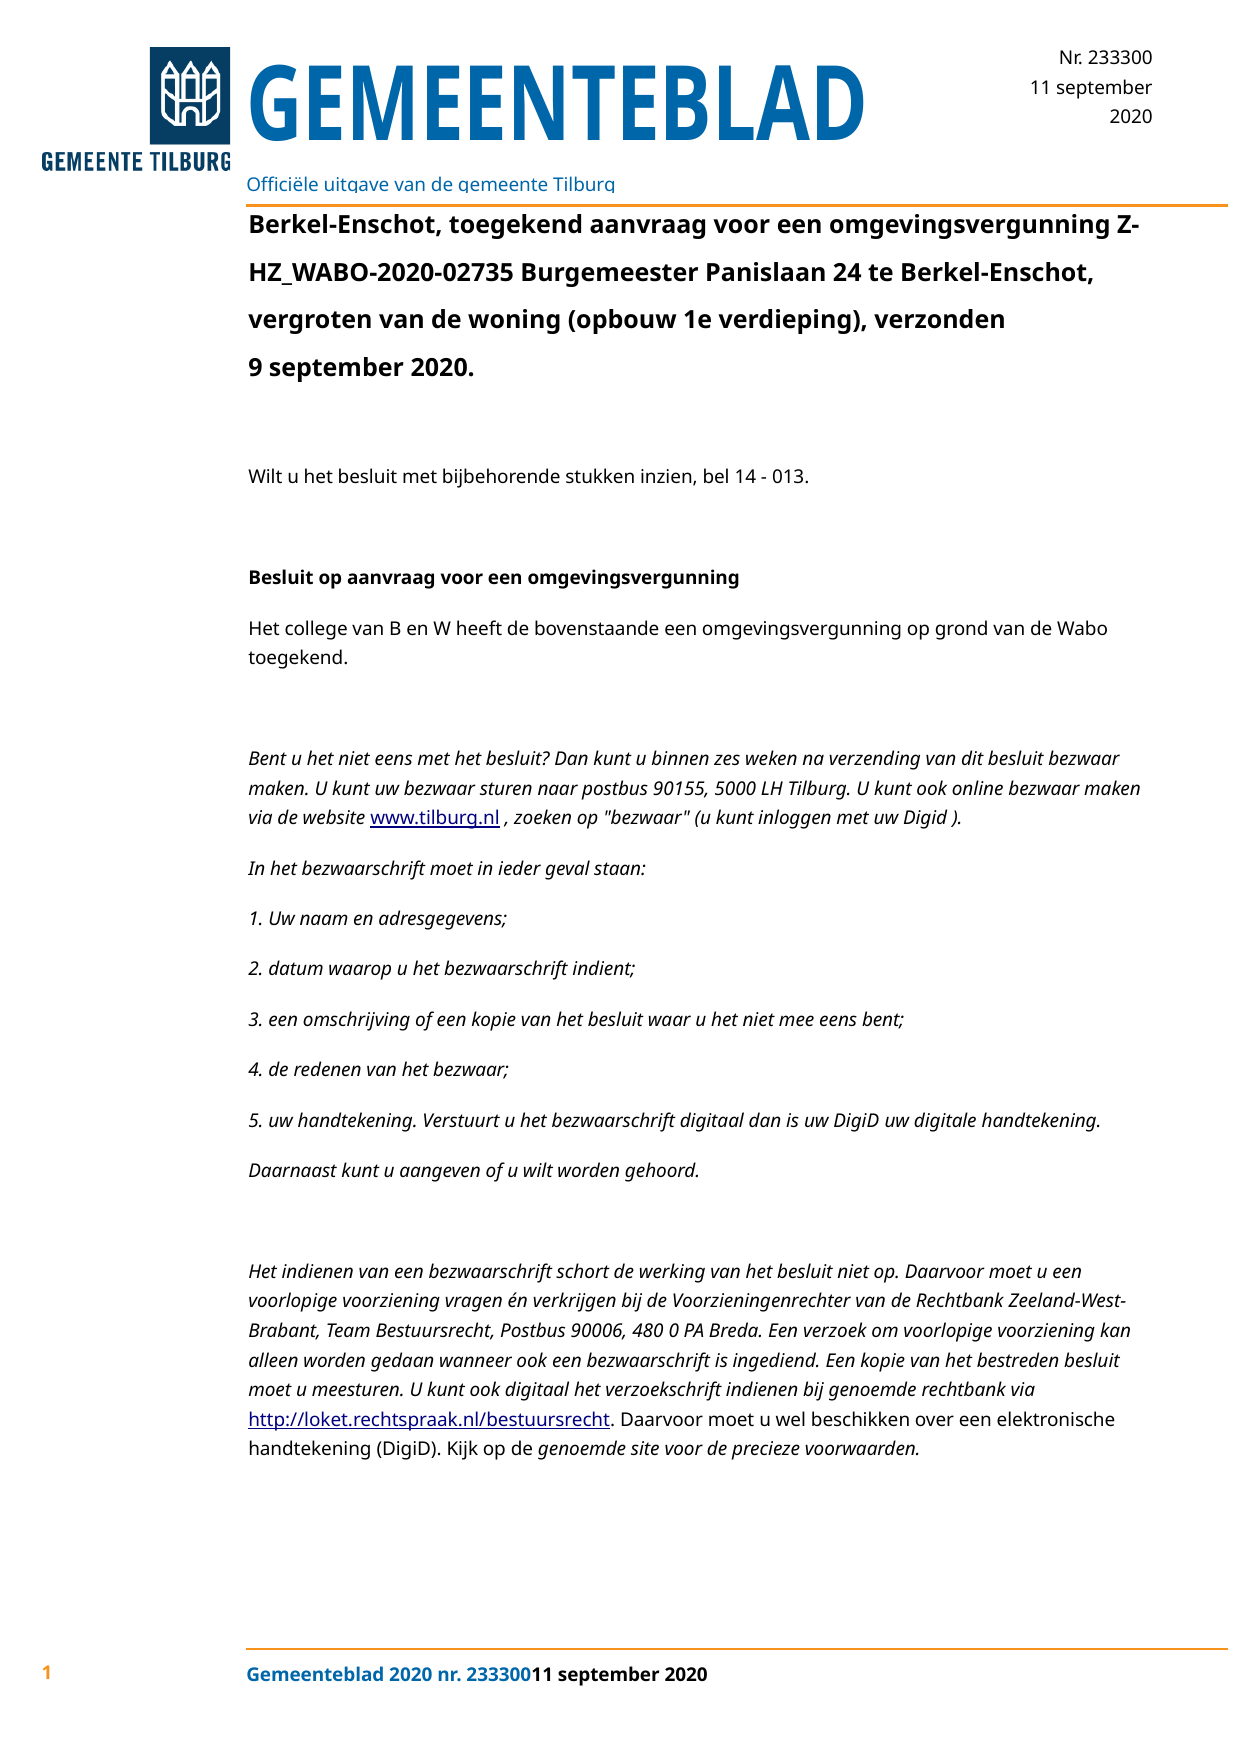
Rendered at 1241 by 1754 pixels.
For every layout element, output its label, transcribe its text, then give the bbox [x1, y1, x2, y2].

text In het bezwaarschrift moet in ieder geval staan: [248, 855, 1152, 881]
picture [41, 47, 231, 172]
text Het college van B en W heeft de bovenstaande een omgevingsvergunning op grond van de Wabo toegekend. [248, 615, 1152, 670]
text Bent u het niet eens met het besluit? Dan kunt u binnen zes weken na verzending van dit besluit bezwaar maken. U kunt uw bezwaar sturen naar postbus 90155, 5000 LH Tilburg. U kunt ook online bezwaar maken via de website www.tilburg.nl , zoeken op "bezwaar" (u kunt inloggen met uw Digid ). [248, 745, 1152, 830]
text 4. de redenen van het bezwaar; [248, 1056, 1152, 1082]
text 2. datum waarop u het bezwaarschrift indient; [248, 956, 1152, 981]
text Besluit op aanvraag voor een omgevingsvergunning [248, 564, 1152, 590]
text Het indienen van een bezwaarschrift schort de werking van het besluit niet op. Daarvoor moet u een voorlopige voorziening vragen én verkrijgen bij de Voorzieningenrechter van de Rechtbank Zeeland-West-Brabant, Team Bestuursrecht, Postbus 90006, 480 0 PA Breda. Een verzoek om voorlopige voorziening kan alleen worden gedaan wanneer ook een bezwaarschrift is ingediend. Een kopie van het bestreden besluit moet u meesturen. U kunt ook digitaal het verzoekschrift indienen bij genoemde rechtbank via http://loket.rechtspraak.nl/bestuursrecht. Daarvoor moet u wel beschikken over een elektronische handtekening (DigiD). Kijk op de genoemde site voor de precieze voorwaarden. [248, 1258, 1152, 1461]
text 5. uw handtekening. Verstuurt u het bezwaarschrift digitaal dan is uw DigiD uw digitale handtekening. [248, 1107, 1152, 1133]
text 3. een omschrijving of een kopie van het besluit waar u het niet mee eens bent; [248, 1006, 1152, 1032]
text 1. Uw naam en adresgegevens; [248, 905, 1152, 931]
text Berkel-Enschot, toegekend aanvraag voor een omgevingsvergunning Z-HZ_WABO-2020-02735 Burgemeester Panislaan 24 te Berkel-Enschot, vergroten van de woning (opbouw 1e verdieping), verzonden 9 september 2020. [248, 207, 1152, 384]
text Wilt u het besluit met bijbehorende stukken inzien, bel 14 - 013. [248, 463, 1152, 489]
text Daarnaast kunt u aangeven of u wilt worden gehoord. [248, 1157, 1152, 1183]
